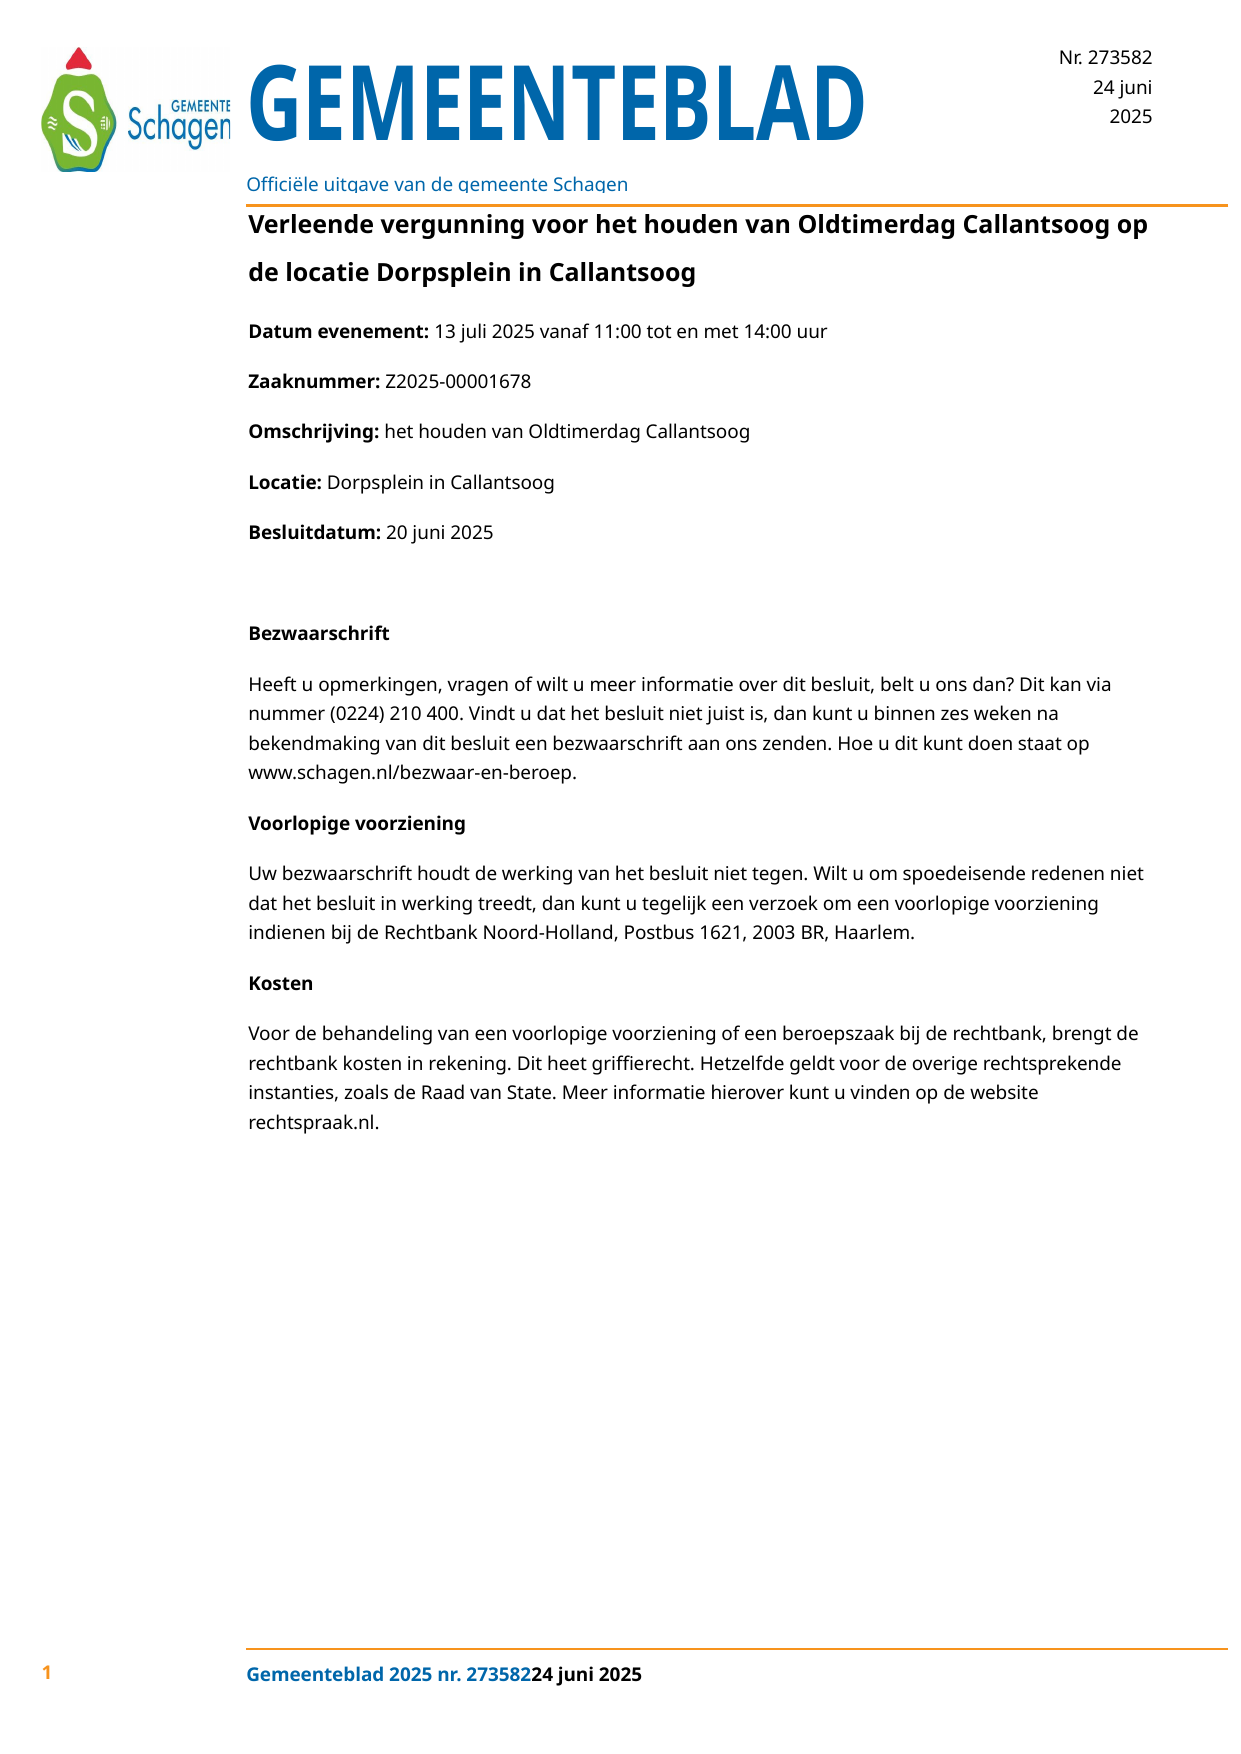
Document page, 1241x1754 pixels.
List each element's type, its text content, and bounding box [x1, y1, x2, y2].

text Omschrijving: het houden van Oldtimerdag Callantsoog [248, 419, 1152, 444]
text Voor de behandeling van een voorlopige voorziening of een beroepszaak bij de rechtbank, brengt de rechtbank kosten in rekening. Dit heet griffierecht. Hetzelfde geldt voor de overige rechtsprekende instanties, zoals de Raad van State. Meer informatie hierover kunt u vinden op de website rechtspraak.nl. [248, 1020, 1152, 1135]
text Verleende vergunning voor het houden van Oldtimerdag Callantsoog op de locatie Dorpsplein in Callantsoog [248, 207, 1152, 288]
text Besluitdatum: 20 juni 2025 [248, 519, 1152, 545]
text Voorlopige voorziening [248, 810, 1152, 836]
picture [41, 47, 231, 172]
text Heeft u opmerkingen, vragen of wilt u meer informatie over dit besluit, belt u ons dan? Dit kan via nummer (0224) 210 400. Vindt u dat het besluit niet juist is, dan kunt u binnen zes weken na bekendmaking van dit besluit een bezwaarschrift aan ons zenden. Hoe u dit kunt doen staat op www.schagen.nl/bezwaar-en-beroep. [248, 671, 1152, 785]
text Uw bezwaarschrift houdt de werking van het besluit niet tegen. Wilt u om spoedeisende redenen niet dat het besluit in werking treedt, dan kunt u tegelijk een verzoek om een voorlopige voorziening indienen bij de Rechtbank Noord-Holland, Postbus 1621, 2003 BR, Haarlem. [248, 860, 1152, 945]
text Bezwaarschrift [248, 620, 1152, 646]
text Zaaknummer: Z2025-00001678 [248, 368, 1152, 394]
text Datum evenement: 13 juli 2025 vanaf 11:00 tot en met 14:00 uur [248, 318, 1152, 344]
text Locatie: Dorpsplein in Callantsoog [248, 469, 1152, 495]
text Kosten [248, 970, 1152, 996]
